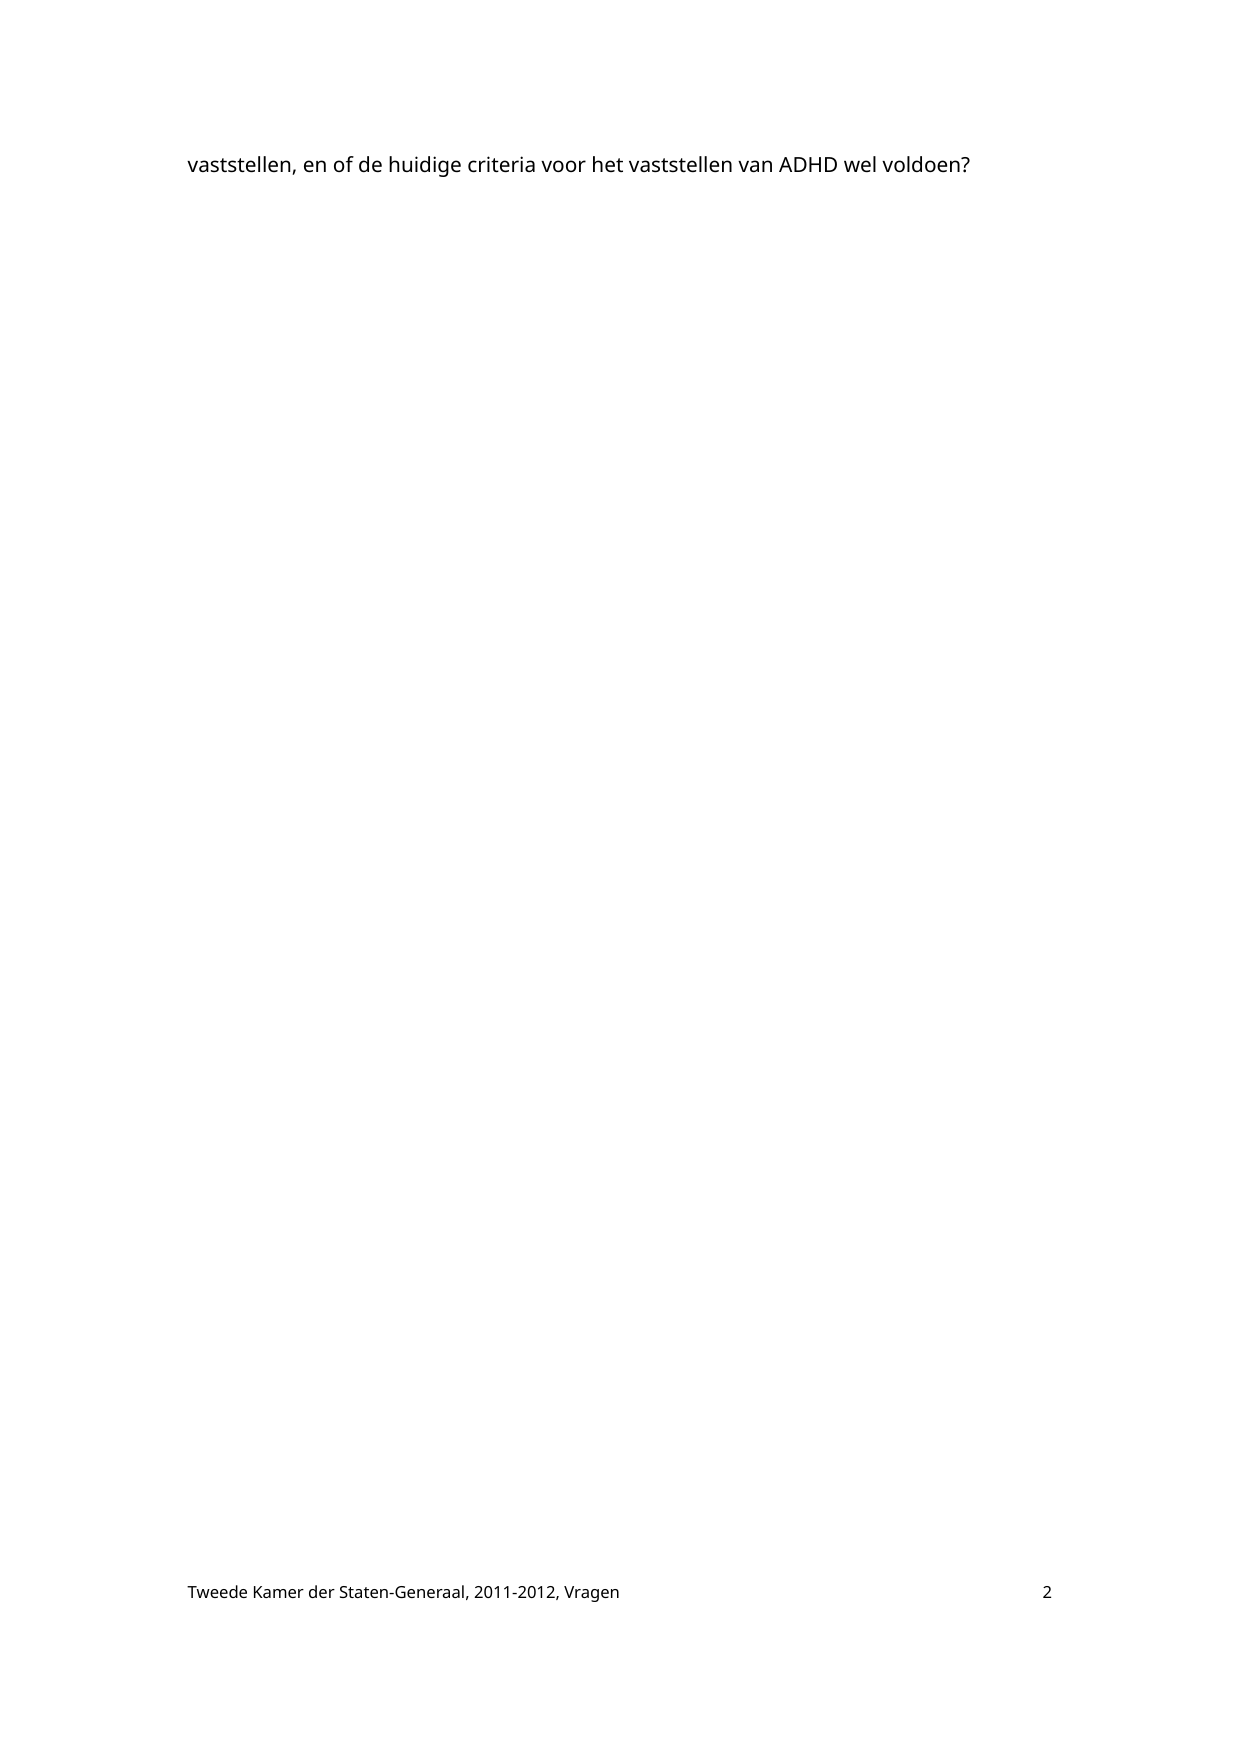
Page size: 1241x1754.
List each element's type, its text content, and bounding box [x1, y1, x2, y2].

text vaststellen, en of de huidige criteria voor het vaststellen van ADHD wel voldoen? [187, 150, 1053, 178]
